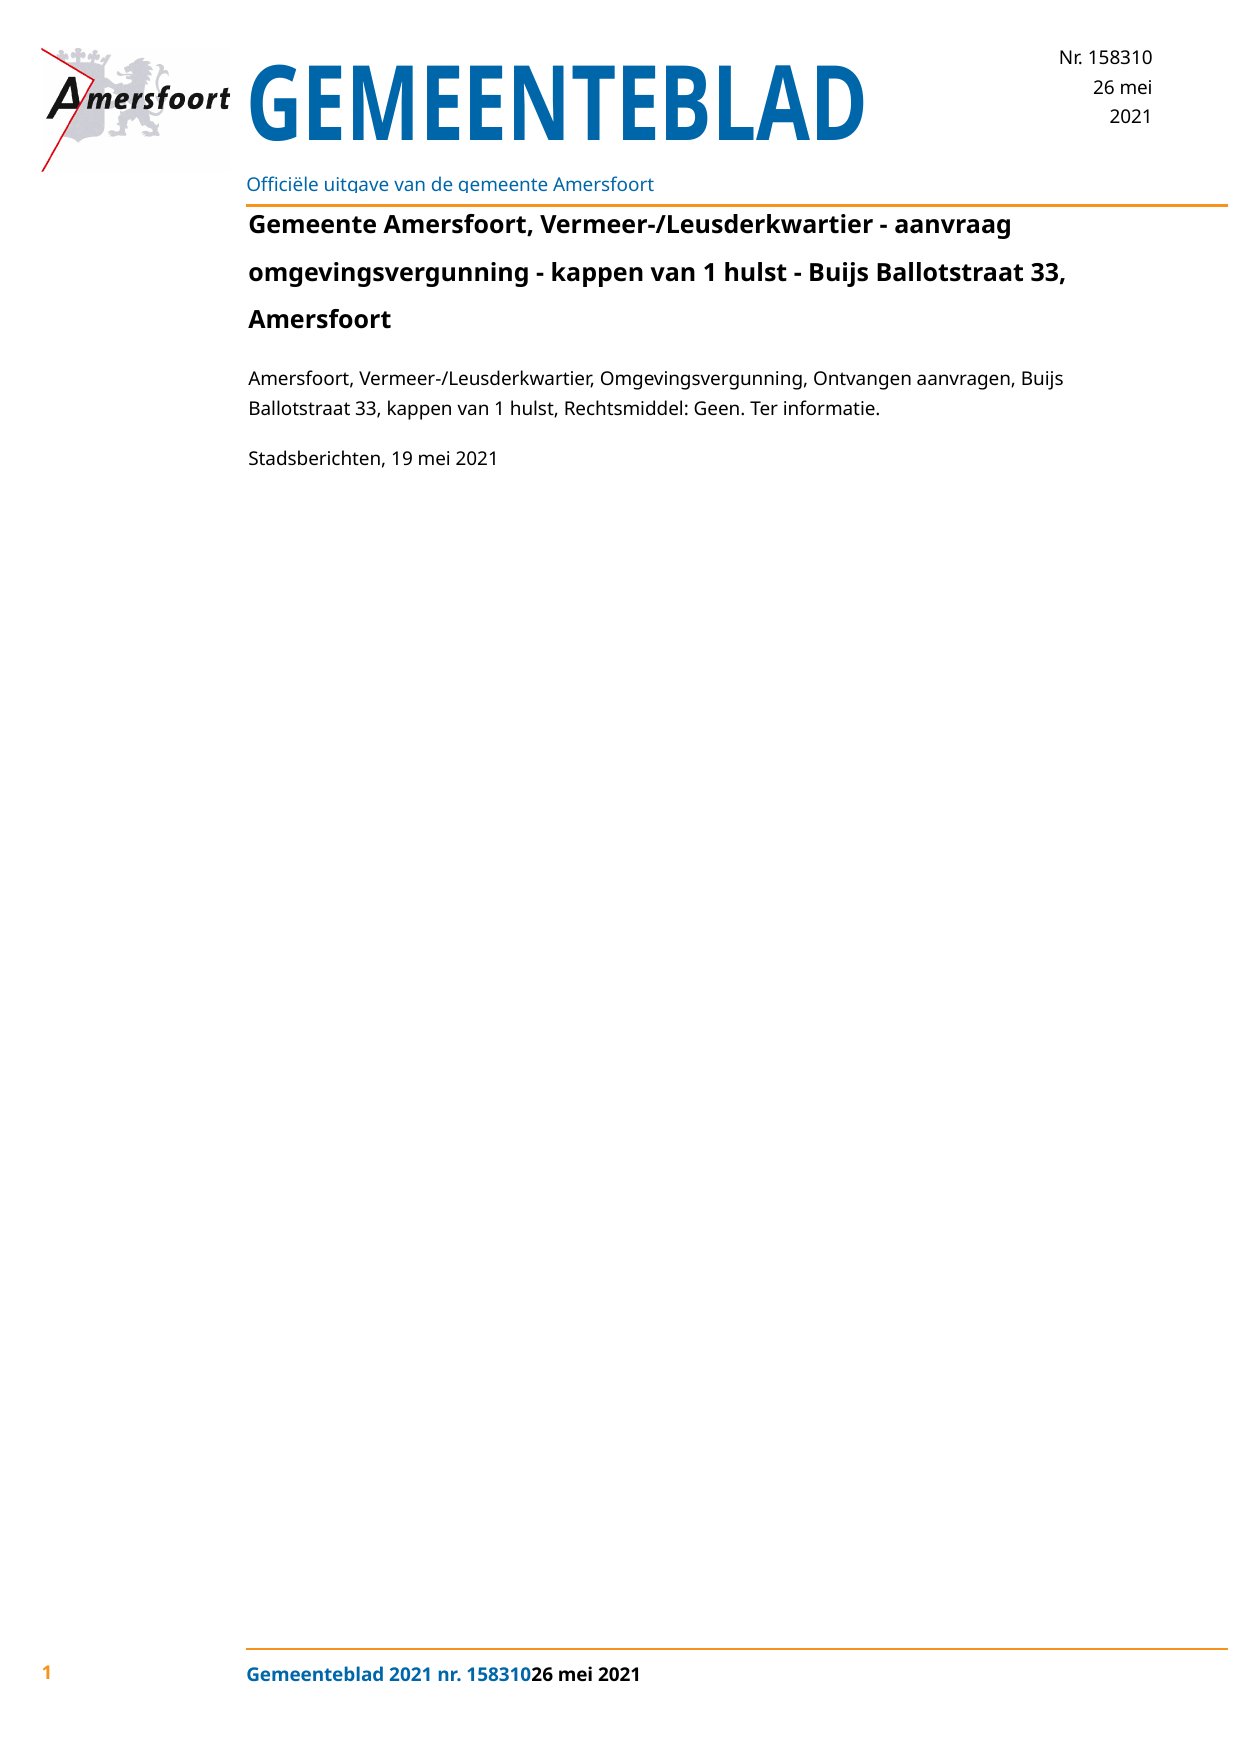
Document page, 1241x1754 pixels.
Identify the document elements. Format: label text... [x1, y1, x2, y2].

picture [41, 47, 231, 172]
text Gemeente Amersfoort, Vermeer-/Leusderkwartier - aanvraag omgevingsvergunning - kappen van 1 hulst - Buijs Ballotstraat 33, Amersfoort [248, 207, 1152, 336]
text Stadsberichten, 19 mei 2021 [248, 446, 1152, 471]
text Amersfoort, Vermeer-/Leusderkwartier, Omgevingsvergunning, Ontvangen aanvragen, Buijs Ballotstraat 33, kappen van 1 hulst, Rechtsmiddel: Geen. Ter informatie. [248, 366, 1152, 421]
